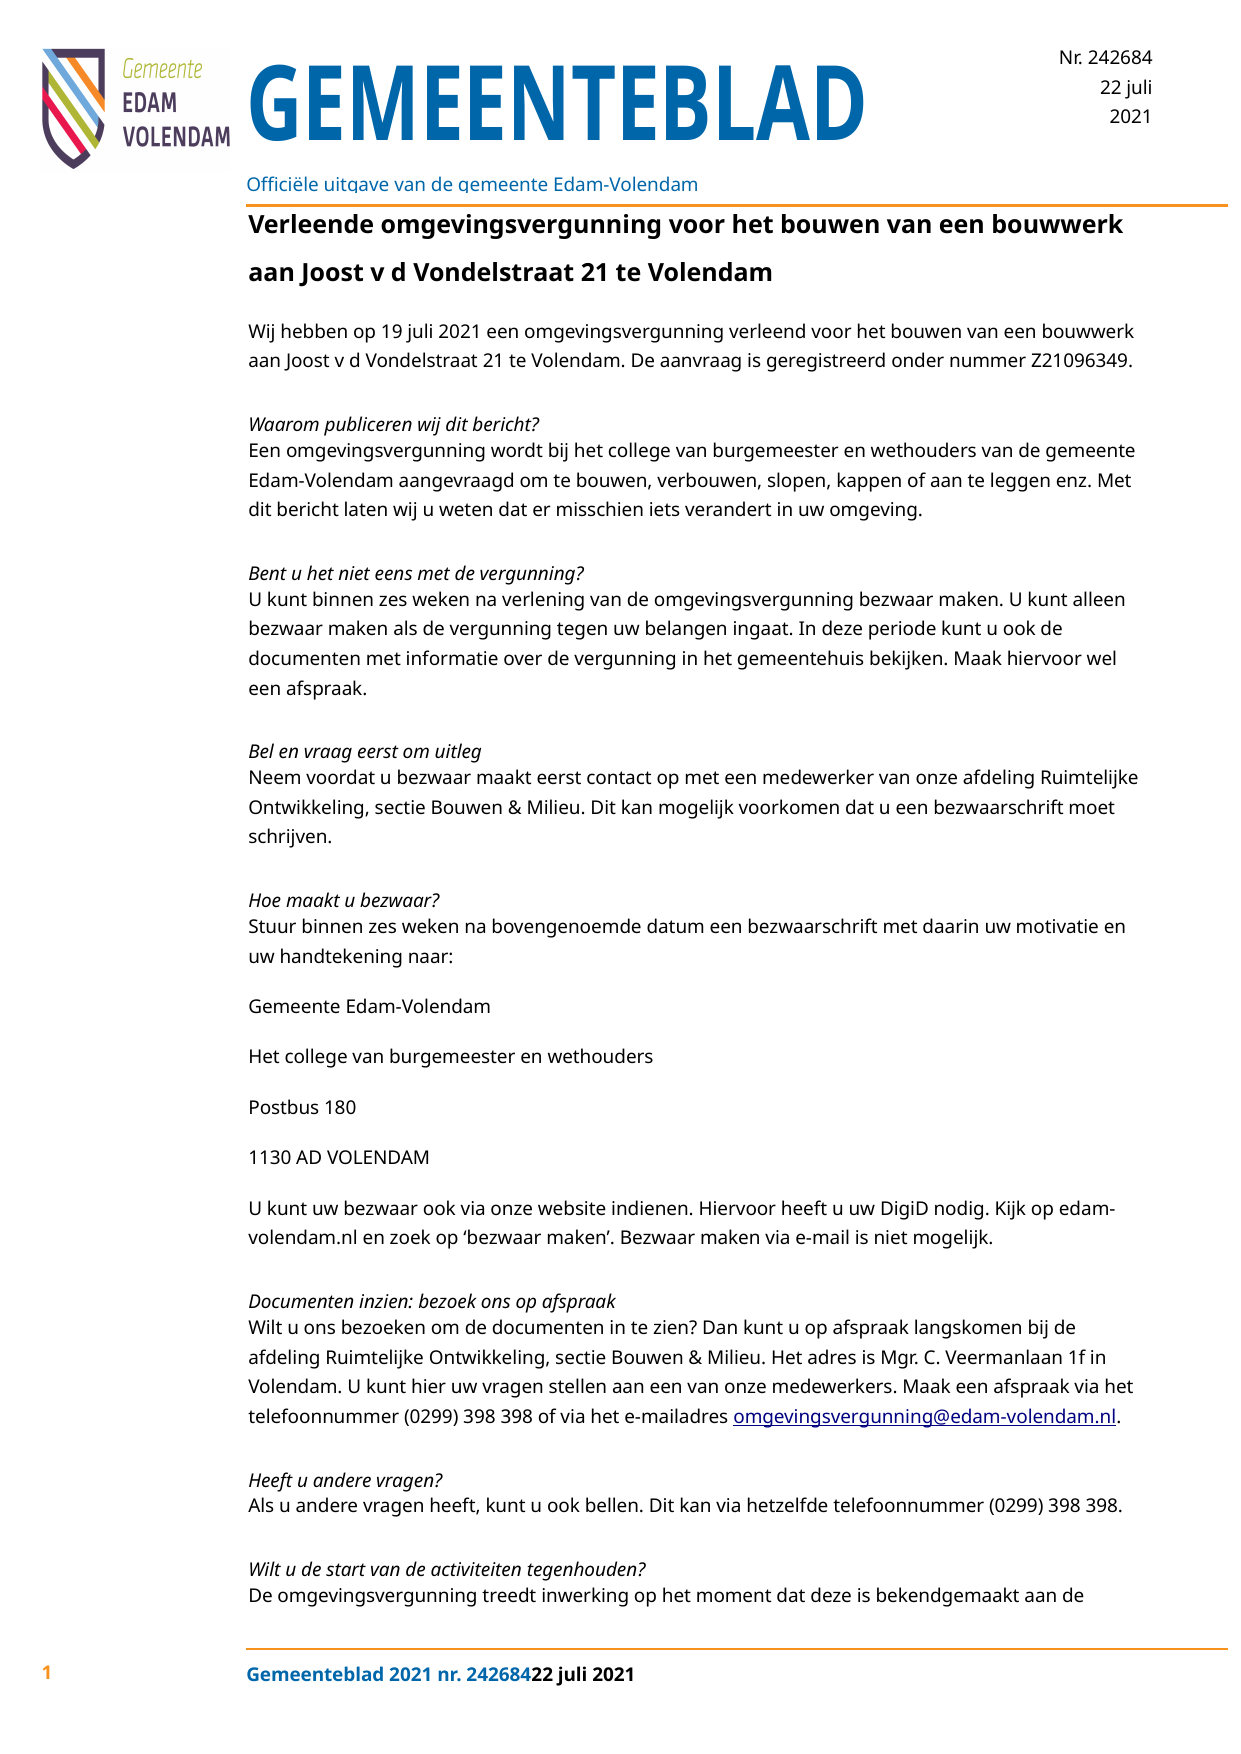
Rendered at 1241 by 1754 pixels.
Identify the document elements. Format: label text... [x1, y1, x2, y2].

text Wilt u ons bezoeken om de documenten in te zien? Dan kunt u op afspraak langskomen bij de afdeling Ruimtelijke Ontwikkeling, sectie Bouwen & Milieu. Het adres is Mgr. C. Veermanlaan 1f in Volendam. U kunt hier uw vragen stellen aan een van onze medewerkers. Maak een afspraak via het telefoonnummer (0299) 398 398 of via het e-mailadres omgevingsvergunning@edam-volendam.nl. [248, 1314, 1152, 1429]
text Bel en vraag eerst om uitleg [248, 739, 1152, 764]
text U kunt binnen zes weken na verlening van de omgevingsvergunning bezwaar maken. U kunt alleen bezwaar maken als de vergunning tegen uw belangen ingaat. In deze periode kunt u ook de documenten met informatie over de vergunning in het gemeentehuis bekijken. Maak hiervoor wel een afspraak. [248, 586, 1152, 701]
text Stuur binnen zes weken na bovengenoemde datum een bezwaarschrift met daarin uw motivatie en uw handtekening naar: [248, 913, 1152, 969]
text Postbus 180 [248, 1094, 1152, 1120]
text 1130 AD VOLENDAM [248, 1144, 1152, 1170]
text Neem voordat u bezwaar maakt eerst contact op met een medewerker van onze afdeling Ruimtelijke Ontwikkeling, sectie Bouwen & Milieu. Dit kan mogelijk voorkomen dat u een bezwaarschrift moet schrijven. [248, 764, 1152, 849]
text Waarom publiceren wij dit bericht? [248, 411, 1152, 437]
text U kunt uw bezwaar ook via onze website indienen. Hiervoor heeft u uw DigiD nodig. Kijk op edam-volendam.nl en zoek op ‘bezwaar maken’. Bezwaar maken via e-mail is niet mogelijk. [248, 1195, 1152, 1250]
text Het college van burgemeester en wethouders [248, 1044, 1152, 1069]
text De omgevingsvergunning treedt inwerking op het moment dat deze is bekendgemaakt aan de [248, 1582, 1152, 1608]
picture [41, 47, 231, 172]
text Wilt u de start van de activiteiten tegenhouden? [248, 1557, 1152, 1582]
text Heeft u andere vragen? [248, 1467, 1152, 1493]
text Een omgevingsvergunning wordt bij het college van burgemeester en wethouders van de gemeente Edam-Volendam aangevraagd om te bouwen, verbouwen, slopen, kappen of aan te leggen enz. Met dit bericht laten wij u weten dat er misschien iets verandert in uw omgeving. [248, 437, 1152, 522]
text Als u andere vragen heeft, kunt u ook bellen. Dit kan via hetzelfde telefoonnummer (0299) 398 398. [248, 1493, 1152, 1518]
text Verleende omgevingsvergunning voor het bouwen van een bouwwerk aan Joost v d Vondelstraat 21 te Volendam [248, 207, 1152, 288]
text Hoe maakt u bezwaar? [248, 888, 1152, 913]
text Documenten inzien: bezoek ons op afspraak [248, 1288, 1152, 1314]
text Bent u het niet eens met de vergunning? [248, 560, 1152, 586]
text Wij hebben op 19 juli 2021 een omgevingsvergunning verleend voor het bouwen van een bouwwerk aan Joost v d Vondelstraat 21 te Volendam. De aanvraag is geregistreerd onder nummer Z21096349. [248, 318, 1152, 373]
text Gemeente Edam-Volendam [248, 993, 1152, 1019]
